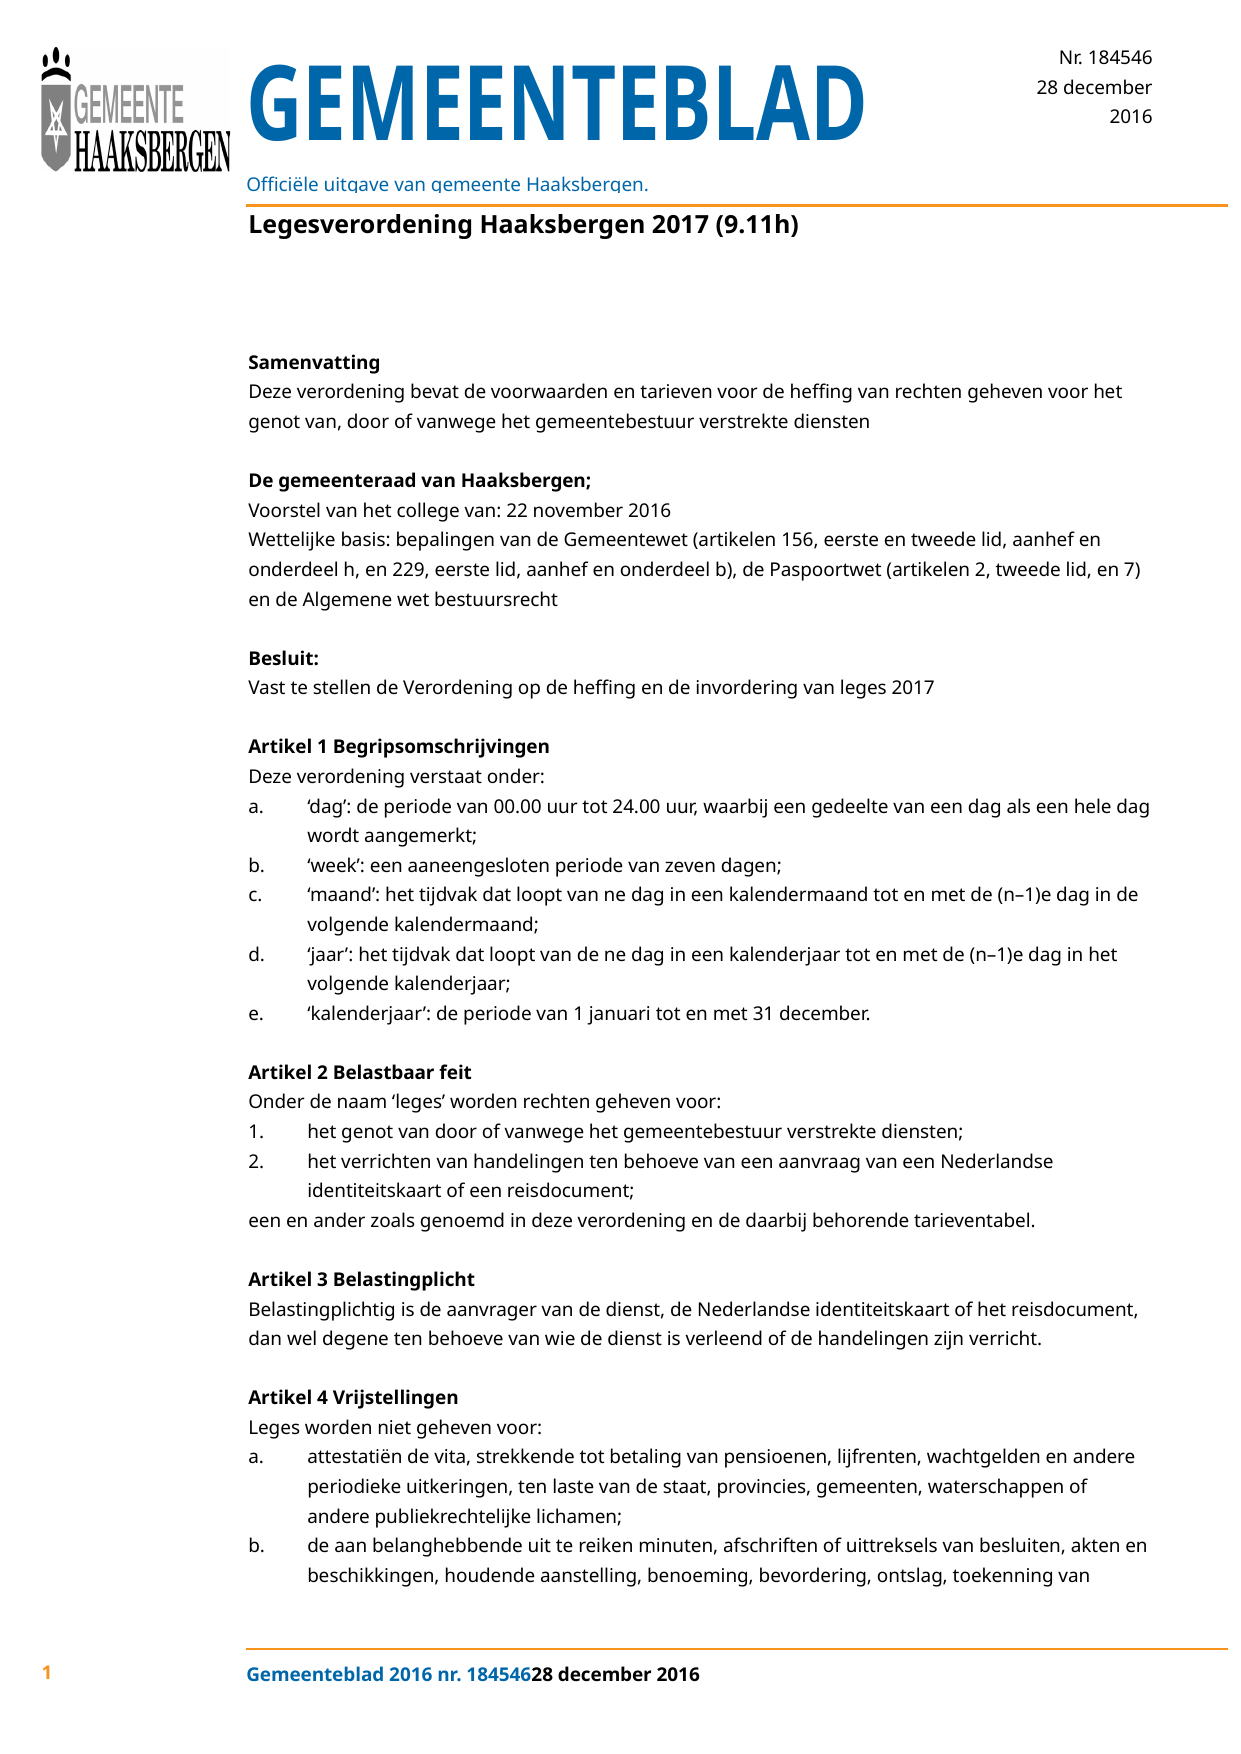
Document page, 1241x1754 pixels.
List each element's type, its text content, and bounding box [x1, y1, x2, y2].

list ‘week’: een aaneengesloten periode van zeven dagen; [248, 852, 1152, 878]
text een en ander zoals genoemd in deze verordening en de daarbij behorende tarieventabel. [248, 1207, 1152, 1233]
text Voorstel van het college van: 22 november 2016 [248, 497, 1152, 523]
text Belastingplichtig is de aanvrager van de dienst, de Nederlandse identiteitskaart of het reisdocument, dan wel degene ten behoeve van wie de dienst is verleend of de handelingen zijn verricht. [248, 1296, 1152, 1351]
text Leges worden niet geheven voor: [248, 1414, 1152, 1440]
list ‘jaar’: het tijdvak dat loopt van de ne dag in een kalenderjaar tot en met de (n–1)e dag in het volgende kalenderjaar; [248, 941, 1152, 996]
list ‘kalenderjaar’: de periode van 1 januari tot en met 31 december. [248, 1000, 1152, 1026]
text Deze verordening bevat de voorwaarden en tarieven voor de heffing van rechten geheven voor het genot van, door of vanwege het gemeentebestuur verstrekte diensten [248, 379, 1152, 434]
text Onder de naam ‘leges’ worden rechten geheven voor: [248, 1089, 1152, 1114]
text Wettelijke basis: bepalingen van de Gemeentewet (artikelen 156, eerste en tweede lid, aanhef en onderdeel h, en 229, eerste lid, aanhef en onderdeel b), de Paspoortwet (artikelen 2, tweede lid, en 7) en de Algemene wet bestuursrecht [248, 527, 1152, 612]
text Artikel 3 Belastingplicht [248, 1266, 1152, 1292]
text Samenvatting [248, 349, 1152, 375]
picture [41, 47, 231, 172]
list attestatiën de vita, strekkende tot betaling van pensioenen, lijfrenten, wachtgelden en andere periodieke uitkeringen, ten laste van de staat, provincies, gemeenten, waterschappen of andere publiekrechtelijke lichamen; [248, 1444, 1152, 1529]
list de aan belanghebbende uit te reiken minuten, afschriften of uittreksels van besluiten, akten en beschikkingen, houdende aanstelling, benoeming, bevordering, ontslag, toekenning van [248, 1532, 1152, 1588]
text Artikel 2 Belastbaar feit [248, 1059, 1152, 1085]
text Vast te stellen de Verordening op de heffing en de invordering van leges 2017 [248, 674, 1152, 700]
list het verrichten van handelingen ten behoeve van een aanvraag van een Nederlandse identiteitskaart of een reisdocument; [248, 1148, 1152, 1203]
text Deze verordening verstaat onder: [248, 763, 1152, 789]
list ‘dag’: de periode van 00.00 uur tot 24.00 uur, waarbij een gedeelte van een dag als een hele dag wordt aangemerkt; [248, 793, 1152, 848]
text De gemeenteraad van Haaksbergen; [248, 467, 1152, 493]
list het genot van door of vanwege het gemeentebestuur verstrekte diensten; [248, 1118, 1152, 1144]
text Artikel 1 Begripsomschrijvingen [248, 734, 1152, 759]
text Besluit: [248, 645, 1152, 671]
list ‘maand’: het tijdvak dat loopt van ne dag in een kalendermaand tot en met de (n–1)e dag in de volgende kalendermaand; [248, 882, 1152, 937]
text Artikel 4 Vrijstellingen [248, 1384, 1152, 1410]
text Legesverordening Haaksbergen 2017 (9.11h) [248, 207, 1152, 241]
